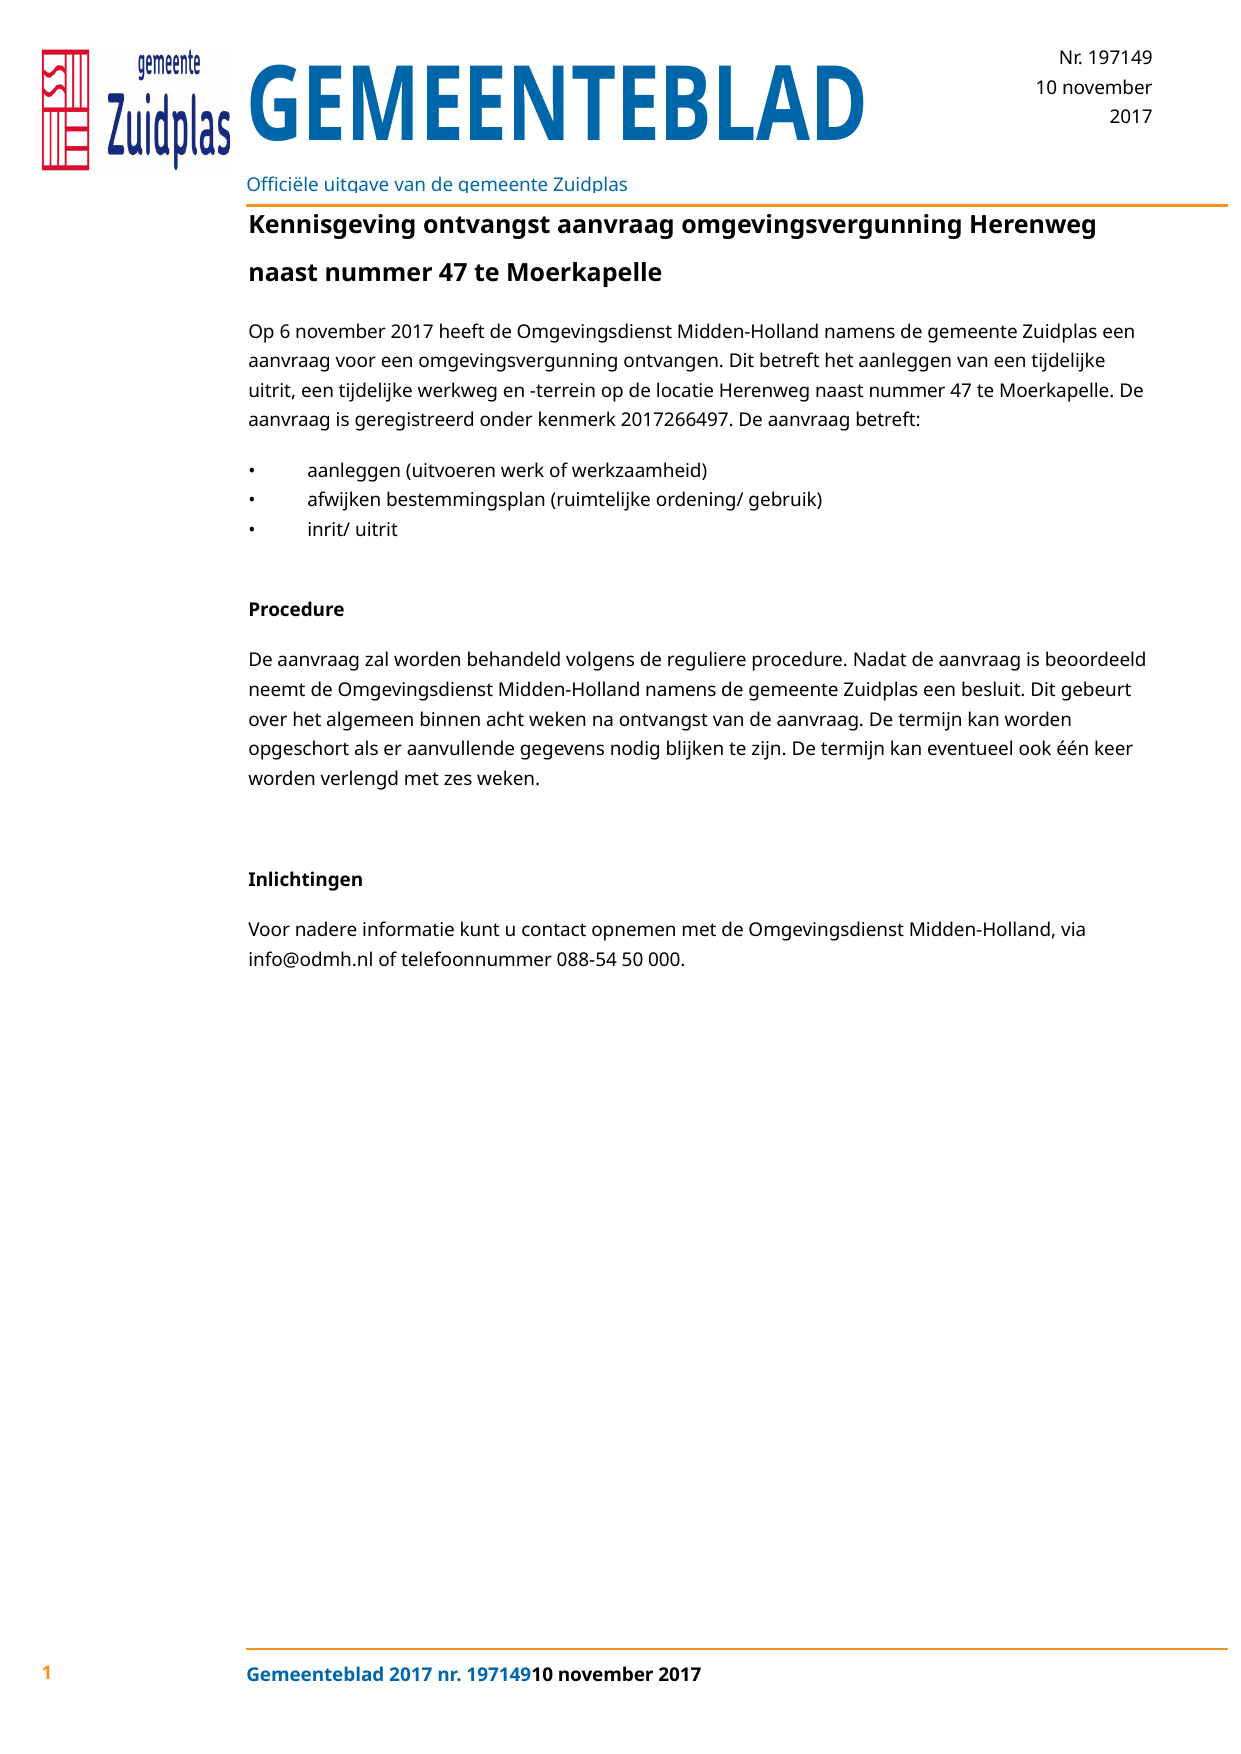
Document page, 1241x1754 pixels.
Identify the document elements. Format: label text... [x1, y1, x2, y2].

text Kennisgeving ontvangst aanvraag omgevingsvergunning Herenweg naast nummer 47 te Moerkapelle [248, 207, 1152, 288]
picture [41, 47, 231, 172]
text Procedure [248, 596, 1152, 622]
text De aanvraag zal worden behandeld volgens de reguliere procedure. Nadat de aanvraag is beoordeeld neemt de Omgevingsdienst Midden-Holland namens de gemeente Zuidplas een besluit. Dit gebeurt over het algemeen binnen acht weken na ontvangst van de aanvraag. De termijn kan worden opgeschort als er aanvullende gegevens nodig blijken te zijn. De termijn kan eventueel ook één keer worden verlengd met zes weken. [248, 647, 1152, 791]
text Voor nadere informatie kunt u contact opnemen met de Omgevingsdienst Midden-Holland, via info@odmh.nl of telefoonnummer 088-54 50 000. [248, 916, 1152, 972]
list aanleggen (uitvoeren werk of werkzaamheid) [248, 457, 1152, 483]
list inrit/ uitrit [248, 516, 1152, 542]
text Op 6 november 2017 heeft de Omgevingsdienst Midden-Holland namens de gemeente Zuidplas een aanvraag voor een omgevingsvergunning ontvangen. Dit betreft het aanleggen van een tijdelijke uitrit, een tijdelijke werkweg en -terrein op de locatie Herenweg naast nummer 47 te Moerkapelle. De aanvraag is geregistreerd onder kenmerk 2017266497. De aanvraag betreft: [248, 318, 1152, 432]
list afwijken bestemmingsplan (ruimtelijke ordening/ gebruik) [248, 487, 1152, 512]
text Inlichtingen [248, 866, 1152, 892]
